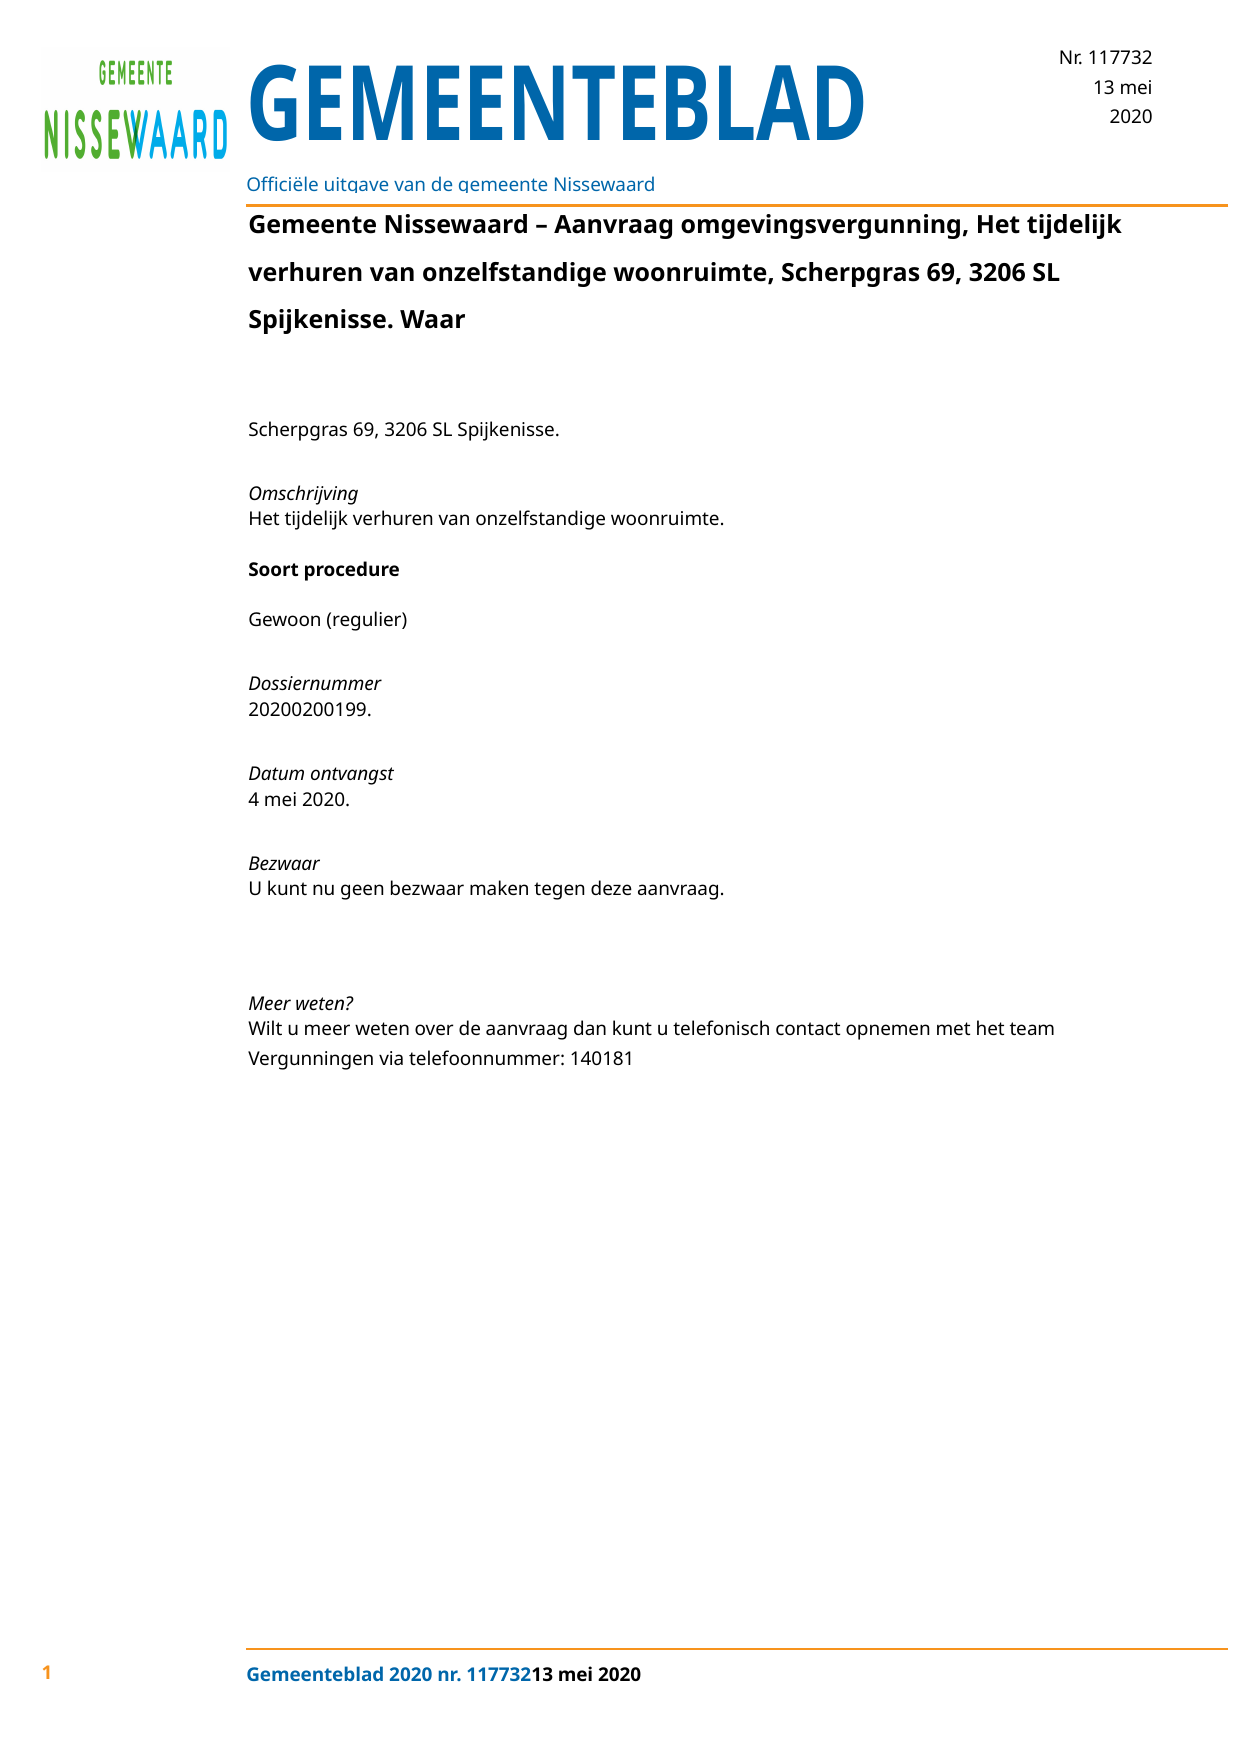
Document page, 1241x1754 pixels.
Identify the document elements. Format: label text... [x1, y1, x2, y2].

text Gemeente Nissewaard – Aanvraag omgevingsvergunning, Het tijdelijk verhuren van onzelfstandige woonruimte, Scherpgras 69, 3206 SL Spijkenisse. Waar [248, 207, 1152, 336]
text Dossiernummer [248, 670, 1152, 696]
picture [41, 47, 231, 172]
text 20200200199. [248, 696, 1152, 722]
text Het tijdelijk verhuren van onzelfstandige woonruimte. [248, 506, 1152, 531]
text Datum ontvangst [248, 760, 1152, 786]
text U kunt nu geen bezwaar maken tegen deze aanvraag. [248, 876, 1152, 901]
text Omschrijving [248, 480, 1152, 506]
text Wilt u meer weten over de aanvraag dan kunt u telefonisch contact opnemen met het team Vergunningen via telefoonnummer: 140181 [248, 1016, 1152, 1071]
text Soort procedure [248, 556, 1152, 582]
text Scherpgras 69, 3206 SL Spijkenisse. [248, 416, 1152, 442]
text 4 mei 2020. [248, 786, 1152, 812]
text Bezwaar [248, 850, 1152, 876]
text Gewoon (regulier) [248, 606, 1152, 632]
text Meer weten? [248, 990, 1152, 1016]
